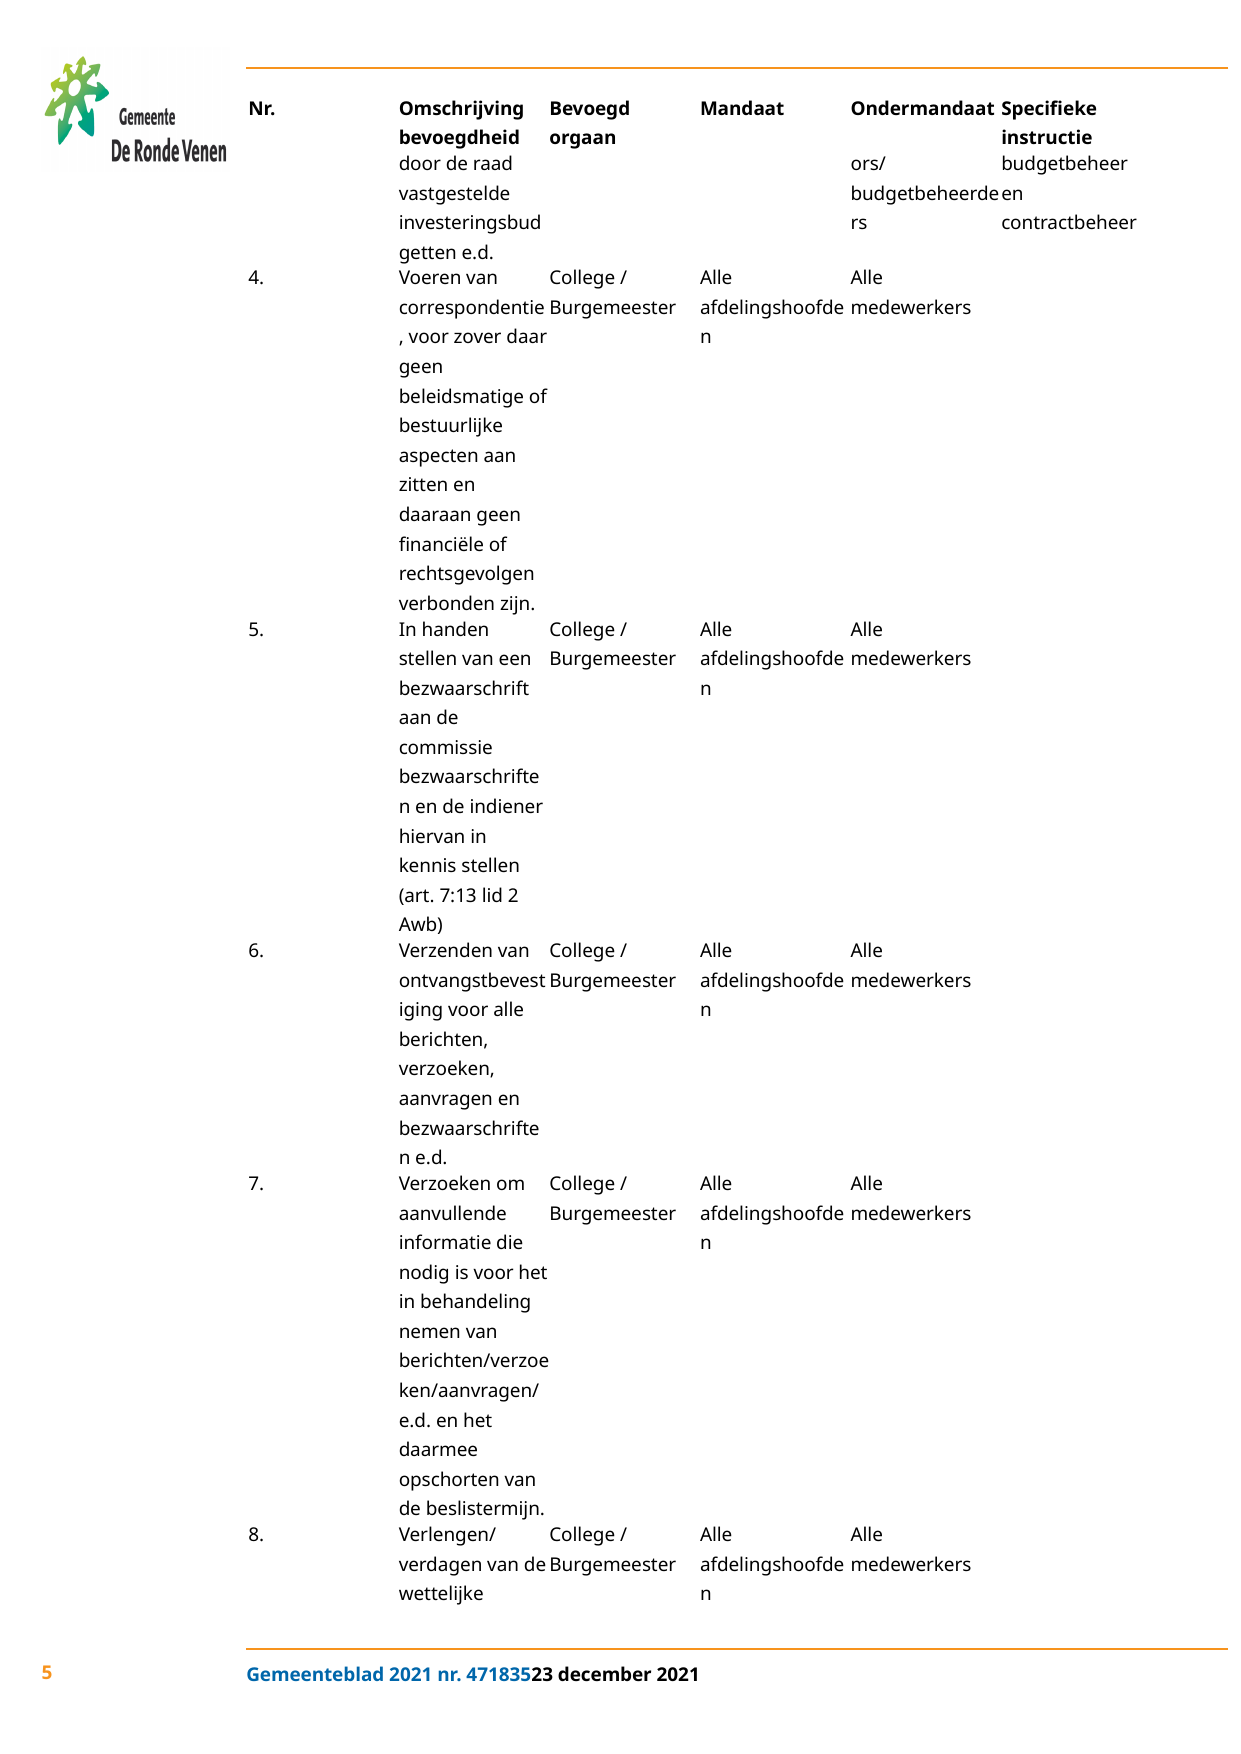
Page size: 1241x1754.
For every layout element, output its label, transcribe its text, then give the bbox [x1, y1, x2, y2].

table_header Specifieke instructie [1001, 95, 1152, 150]
table_cell Alle medewerkers [850, 616, 1001, 937]
table_cell Alle afdelingshoofden [700, 937, 850, 1170]
table_cell College / Burgemeester [549, 1521, 700, 1606]
table_cell 8. [248, 1521, 398, 1606]
table_cell [248, 150, 398, 264]
table_header Bevoegd orgaan [549, 95, 700, 150]
table_cell College / Burgemeester [549, 937, 700, 1170]
table_cell Alle afdelingshoofden [700, 265, 850, 616]
table_cell [1001, 616, 1152, 937]
table_cell 7. [248, 1170, 398, 1521]
table_cell [1001, 1170, 1152, 1521]
table_cell College / Burgemeester [549, 616, 700, 937]
table_cell In handen stellen van een bezwaarschrift aan de commissie bezwaarschriften en de indiener hiervan in kennis stellen (art. 7:13 lid 2 Awb) [399, 616, 549, 937]
table_cell ors/ budgetbeheerders [850, 150, 1001, 264]
table_cell Alle afdelingshoofden [700, 1521, 850, 1606]
table_cell [549, 150, 700, 264]
table_cell [1001, 937, 1152, 1170]
table_cell door de raad vastgestelde investeringsbudgetten e.d. [399, 150, 549, 264]
table_cell Alle medewerkers [850, 1521, 1001, 1606]
table_cell budgetbeheer en contractbeheer [1001, 150, 1152, 264]
table_cell Voeren van correspondentie, voor zover daar geen beleidsmatige of bestuurlijke aspecten aan zitten en daaraan geen financiële of rechtsgevolgen verbonden zijn. [399, 265, 549, 616]
table_header Ondermandaat [850, 95, 1001, 150]
table_cell Alle medewerkers [850, 265, 1001, 616]
table_cell College / Burgemeester [549, 1170, 700, 1521]
table_cell Verlengen/verdagen van de wettelijke [399, 1521, 549, 1606]
table_cell Alle medewerkers [850, 937, 1001, 1170]
table_cell College / Burgemeester [549, 265, 700, 616]
table_cell [700, 150, 850, 264]
table_cell Verzenden van ontvangstbevestiging voor alle berichten, verzoeken, aanvragen en bezwaarschriften e.d. [399, 937, 549, 1170]
table_header Nr. [248, 95, 398, 150]
table_cell 4. [248, 265, 398, 616]
table_cell Alle afdelingshoofden [700, 616, 850, 937]
table_cell Alle afdelingshoofden [700, 1170, 850, 1521]
table_cell 5. [248, 616, 398, 937]
table_cell Alle medewerkers [850, 1170, 1001, 1521]
table_cell [1001, 265, 1152, 616]
picture [41, 47, 231, 172]
table_header Omschrijving bevoegdheid [399, 95, 549, 150]
table_header Mandaat [700, 95, 850, 150]
table_cell [1001, 1521, 1152, 1606]
table_cell Verzoeken om aanvullende informatie die nodig is voor het in behandeling nemen van berichten/verzoeken/aanvragen/e.d. en het daarmee opschorten van de beslistermijn. [399, 1170, 549, 1521]
table_cell 6. [248, 937, 398, 1170]
